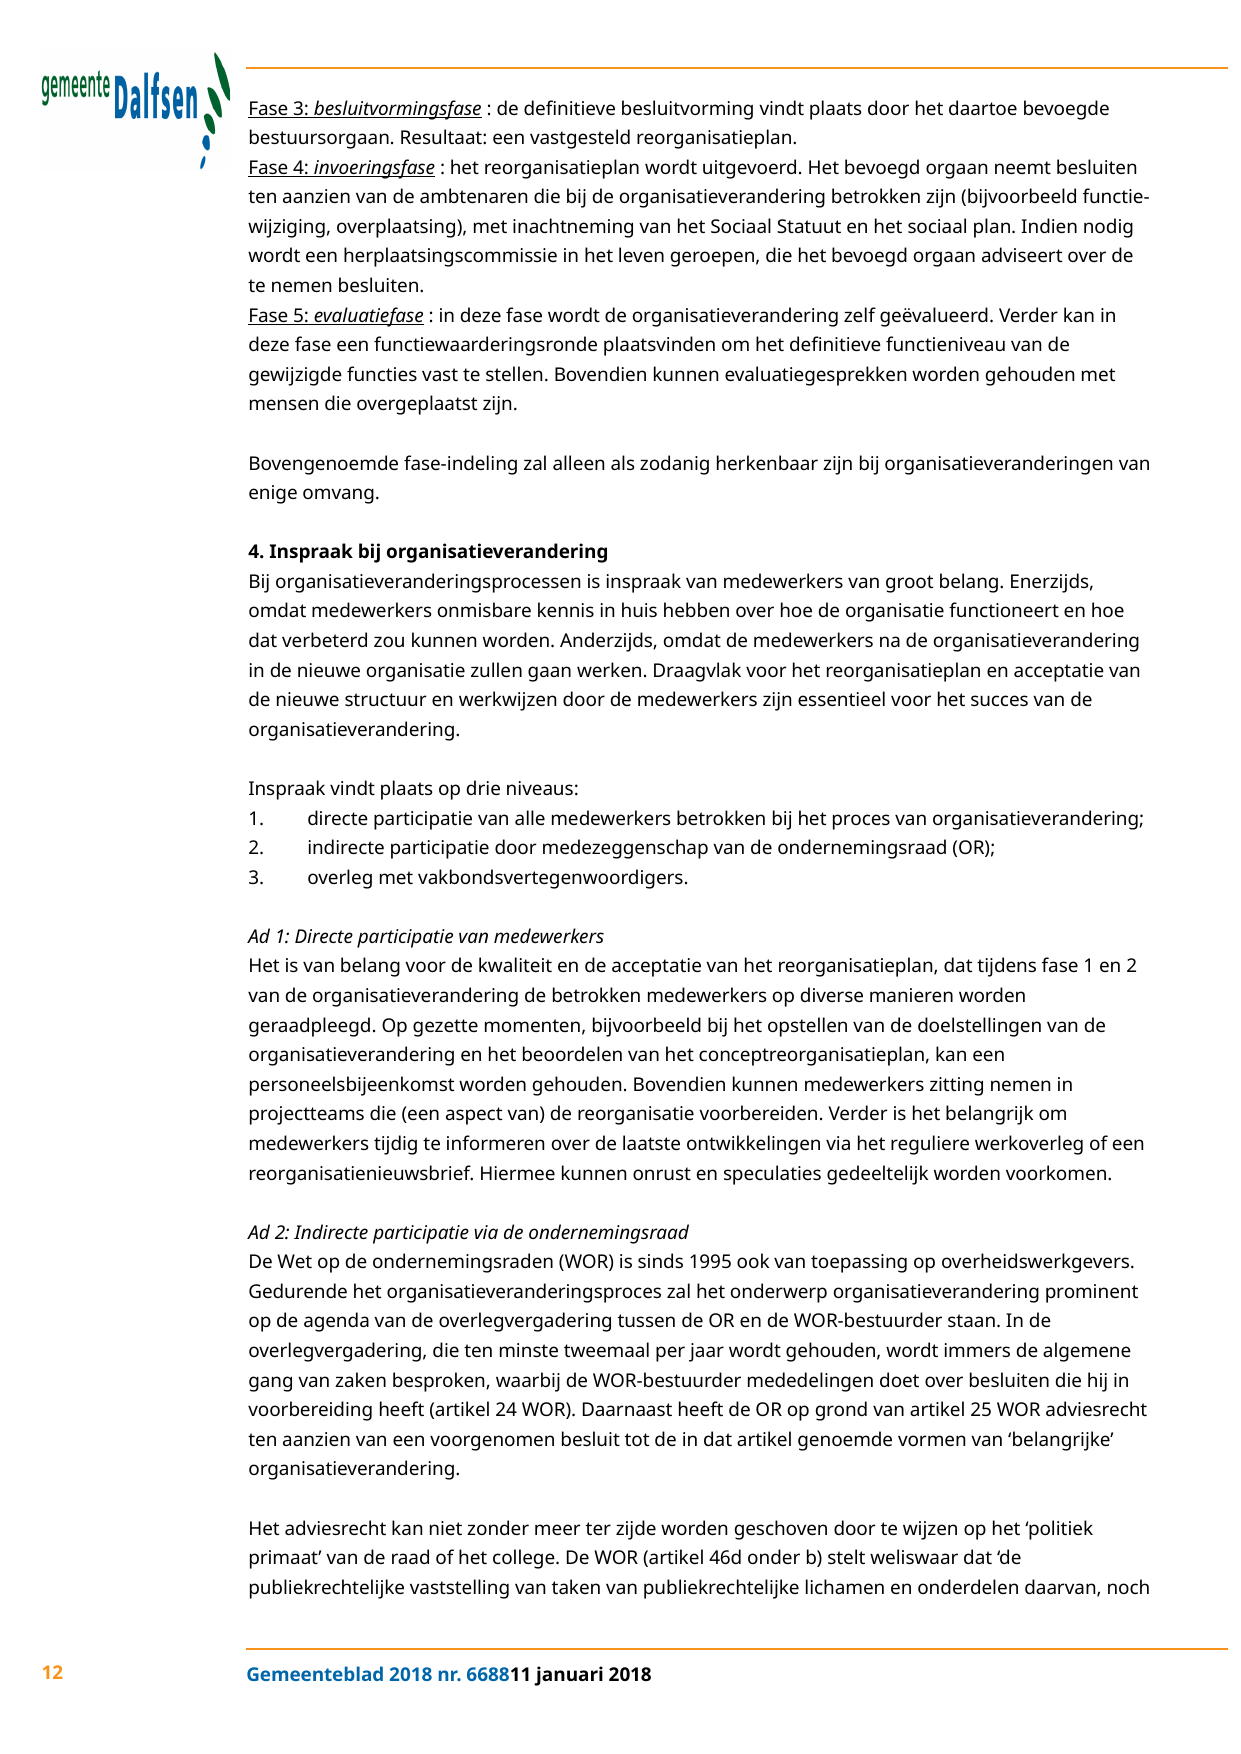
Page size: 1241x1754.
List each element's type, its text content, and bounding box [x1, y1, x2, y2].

text Inspraak vindt plaats op drie niveaus: [248, 775, 1152, 801]
text Fase 5: evaluatiefase : in deze fase wordt de organisatieverandering zelf geëvalueerd. Verder kan in deze fase een functiewaarderingsronde plaatsvinden om het definitieve functieniveau van de gewijzigde functies vast te stellen. Bovendien kunnen evaluatiegesprekken worden gehouden met mensen die overgeplaatst zijn. [248, 302, 1152, 416]
list directe participatie van alle medewerkers betrokken bij het proces van organisatieverandering; [248, 805, 1152, 831]
text Bij organisatieveranderingsprocessen is inspraak van medewerkers van groot belang. Enerzijds, omdat medewerkers onmisbare kennis in huis hebben over hoe de organisatie functioneert en hoe dat verbeterd zou kunnen worden. Anderzijds, omdat de medewerkers na de organisatieverandering in de nieuwe organisatie zullen gaan werken. Draagvlak voor het reorganisatieplan en acceptatie van de nieuwe structuur en werkwijzen door de medewerkers zijn essentieel voor het succes van de organisatieverandering. [248, 568, 1152, 742]
text Ad 1: Directe participatie van medewerkers [248, 923, 1152, 949]
text 4. Inspraak bij organisatieverandering [248, 538, 1152, 564]
text Bovengenoemde fase-indeling zal alleen als zodanig herkenbaar zijn bij organisatieveranderingen van enige omvang. [248, 450, 1152, 505]
list overleg met vakbondsvertegenwoordigers. [248, 864, 1152, 890]
text Het is van belang voor de kwaliteit en de acceptatie van het reorganisatieplan, dat tijdens fase 1 en 2 van de organisatieverandering de betrokken medewerkers op diverse manieren worden geraadpleegd. Op gezette momenten, bijvoorbeeld bij het opstellen van de doelstellingen van de organisatieverandering en het beoordelen van het conceptreorganisatieplan, kan een personeelsbijeenkomst worden gehouden. Bovendien kunnen medewerkers zitting nemen in projectteams die (een aspect van) de reorganisatie voorbereiden. Verder is het belangrijk om medewerkers tijdig te informeren over de laatste ontwikkelingen via het reguliere werkoverleg of een reorganisatienieuwsbrief. Hiermee kunnen onrust en speculaties gedeeltelijk worden voorkomen. [248, 953, 1152, 1186]
text Het adviesrecht kan niet zonder meer ter zijde worden geschoven door te wijzen op het ‘politiek primaat’ van de raad of het college. De WOR (artikel 46d onder b) stelt weliswaar dat ‘de publiekrechtelijke vaststelling van taken van publiekrechtelijke lichamen en onderdelen daarvan, noch [248, 1515, 1152, 1600]
text Fase 4: invoeringsfase : het reorganisatieplan wordt uitgevoerd. Het bevoegd orgaan neemt besluiten ten aanzien van de ambtenaren die bij de organisatieverandering betrokken zijn (bijvoorbeeld functie-wijziging, overplaatsing), met inachtneming van het Sociaal Statuut en het sociaal plan. Indien nodig wordt een herplaatsingscommissie in het leven geroepen, die het bevoegd orgaan adviseert over de te nemen besluiten. [248, 154, 1152, 298]
text De Wet op de ondernemingsraden (WOR) is sinds 1995 ook van toepassing op overheidswerkgevers. Gedurende het organisatieveranderingsproces zal het onderwerp organisatieverandering prominent op de agenda van de overlegvergadering tussen de OR en de WOR-bestuurder staan. In de overlegvergadering, die ten minste tweemaal per jaar wordt gehouden, wordt immers de algemene gang van zaken besproken, waarbij de WOR-bestuurder mededelingen doet over besluiten die hij in voorbereiding heeft (artikel 24 WOR). Daarnaast heeft de OR op grond van artikel 25 WOR adviesrecht ten aanzien van een voorgenomen besluit tot de in dat artikel genoemde vormen van ‘belangrijke’ organisatieverandering. [248, 1248, 1152, 1481]
list indirecte participatie door medezeggenschap van de ondernemingsraad (OR); [248, 834, 1152, 860]
text Ad 2: Indirecte participatie via de ondernemingsraad [248, 1219, 1152, 1245]
text Fase 3: besluitvormingsfase : de definitieve besluitvorming vindt plaats door het daartoe bevoegde bestuursorgaan. Resultaat: een vastgesteld reorganisatieplan. [248, 95, 1152, 150]
picture [41, 47, 231, 172]
